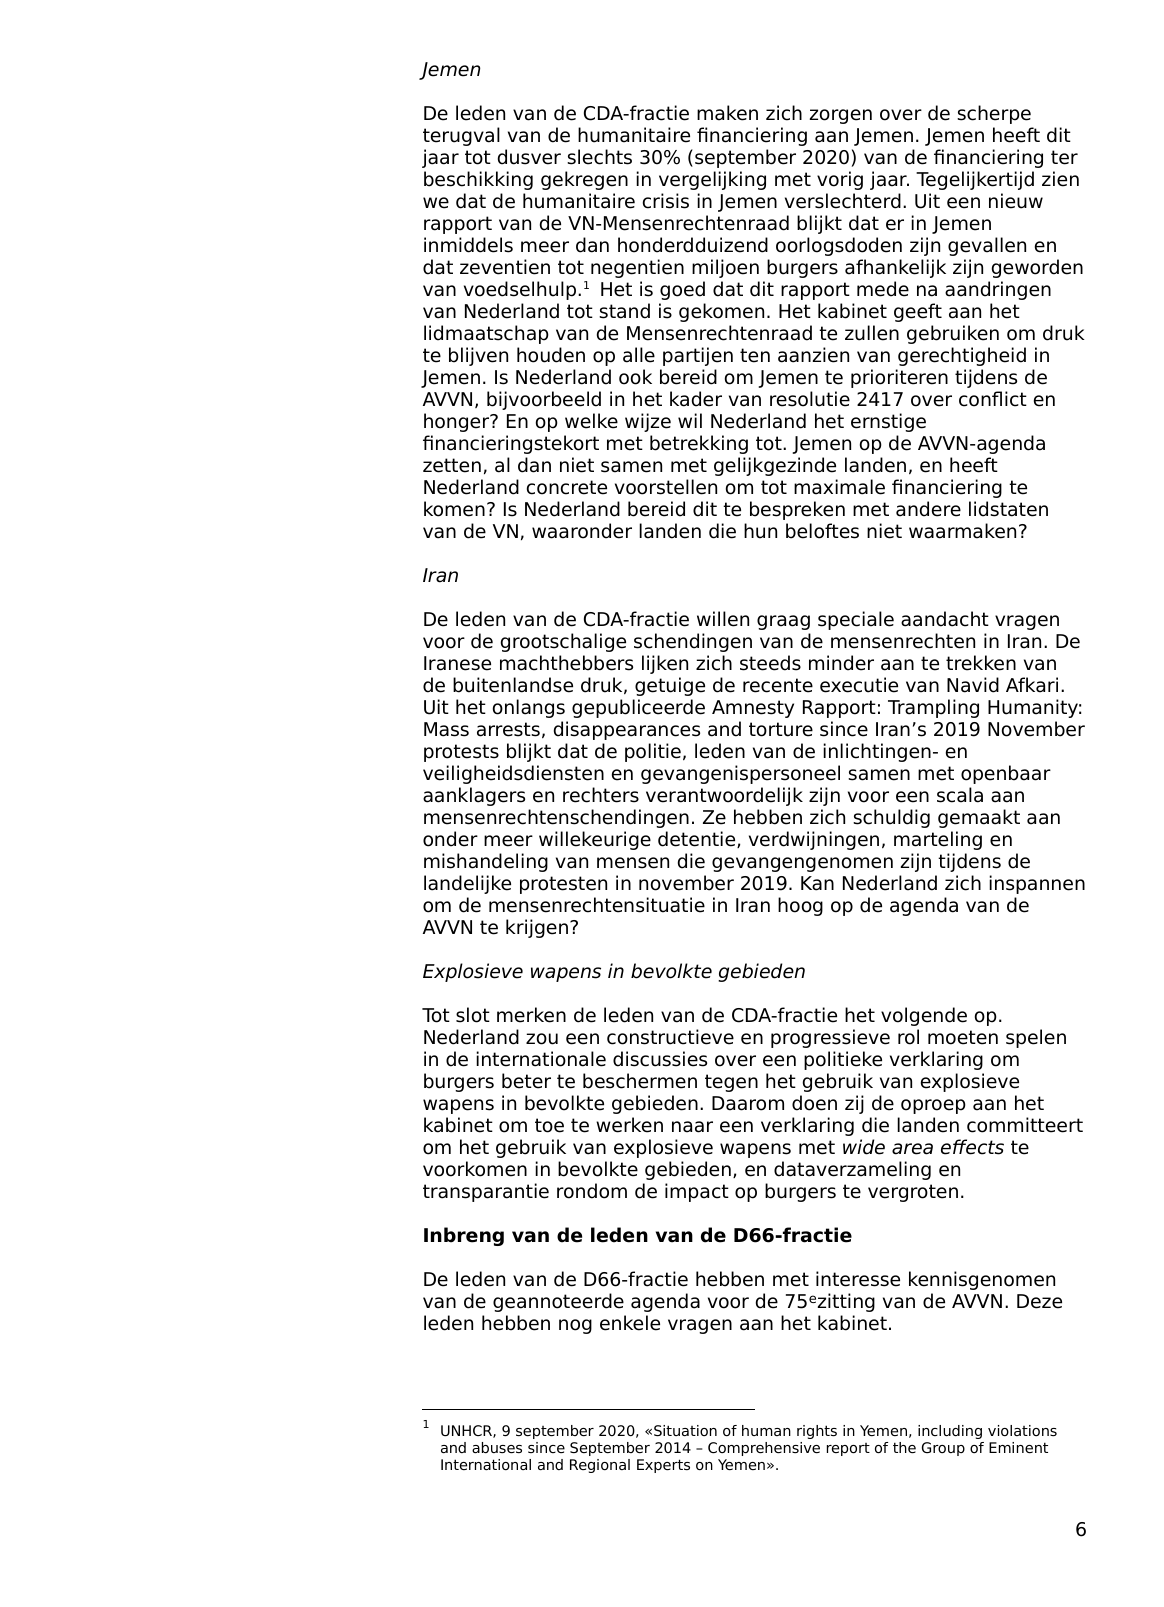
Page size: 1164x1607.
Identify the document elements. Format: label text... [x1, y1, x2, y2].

subtitle Inbreng van de leden van de D66-fractie [422, 1225, 1087, 1247]
subtitle Explosieve wapens in bevolkte gebieden [422, 961, 1087, 983]
text De leden van de D66-fractie hebben met interesse kennisgenomen van de geannoteerde agenda voor de 75ezitting van de AVVN. Deze leden hebben nog enkele vragen aan het kabinet. [422, 1269, 1087, 1335]
subtitle Iran [422, 565, 1087, 587]
text UNHCR, 9 september 2020, «Situation of human rights in Yemen, including violations and abuses since September 2014 – Comprehensive report of the Group of Eminent International and Regional Experts on Yemen». [422, 1418, 1087, 1474]
text Tot slot merken de leden van de CDA-fractie het volgende op. Nederland zou een constructieve en progressieve rol moeten spelen in de internationale discussies over een politieke verklaring om burgers beter te beschermen tegen het gebruik van explosieve wapens in bevolkte gebieden. Daarom doen zij de oproep aan het kabinet om toe te werken naar een verklaring die landen committeert om het gebruik van explosieve wapens met wide area effects te voorkomen in bevolkte gebieden, en dataverzameling en transparantie rondom de impact op burgers te vergroten. [422, 1005, 1087, 1203]
subtitle Jemen [422, 59, 1087, 81]
text De leden van de CDA-fractie willen graag speciale aandacht vragen voor de grootschalige schendingen van de mensenrechten in Iran. De Iranese machthebbers lijken zich steeds minder aan te trekken van de buitenlandse druk, getuige de recente executie van Navid Afkari. Uit het onlangs gepubliceerde Amnesty Rapport: Trampling Humanity: Mass arrests, disappearances and torture since Iran’s 2019 November protests blijkt dat de politie, leden van de inlichtingen- en veiligheidsdiensten en gevangenispersoneel samen met openbaar aanklagers en rechters verantwoordelijk zijn voor een scala aan mensenrechtenschendingen. Ze hebben zich schuldig gemaakt aan onder meer willekeurige detentie, verdwijningen, marteling en mishandeling van mensen die gevangengenomen zijn tijdens de landelijke protesten in november 2019. Kan Nederland zich inspannen om de mensenrechtensituatie in Iran hoog op de agenda van de AVVN te krijgen? [422, 609, 1087, 939]
text De leden van de CDA-fractie maken zich zorgen over de scherpe terugval van de humanitaire financiering aan Jemen. Jemen heeft dit jaar tot dusver slechts 30% (september 2020) van de financiering ter beschikking gekregen in vergelijking met vorig jaar. Tegelijkertijd zien we dat de humanitaire crisis in Jemen verslechterd. Uit een nieuw rapport van de VN-Mensenrechtenraad blijkt dat er in Jemen inmiddels meer dan honderdduizend oorlogsdoden zijn gevallen en dat zeventien tot negentien miljoen burgers afhankelijk zijn geworden van voedselhulp. Het is goed dat dit rapport mede na aandringen van Nederland tot stand is gekomen. Het kabinet geeft aan het lidmaatschap van de Mensenrechtenraad te zullen gebruiken om druk te blijven houden op alle partijen ten aanzien van gerechtigheid in Jemen. Is Nederland ook bereid om Jemen te prioriteren tijdens de AVVN, bijvoorbeeld in het kader van resolutie 2417 over conflict en honger? En op welke wijze wil Nederland het ernstige financieringstekort met betrekking tot. Jemen op de AVVN-agenda zetten, al dan niet samen met gelijkgezinde landen, en heeft Nederland concrete voorstellen om tot maximale financiering te komen? Is Nederland bereid dit te bespreken met andere lidstaten van de VN, waaronder landen die hun beloftes niet waarmaken? [422, 103, 1087, 543]
